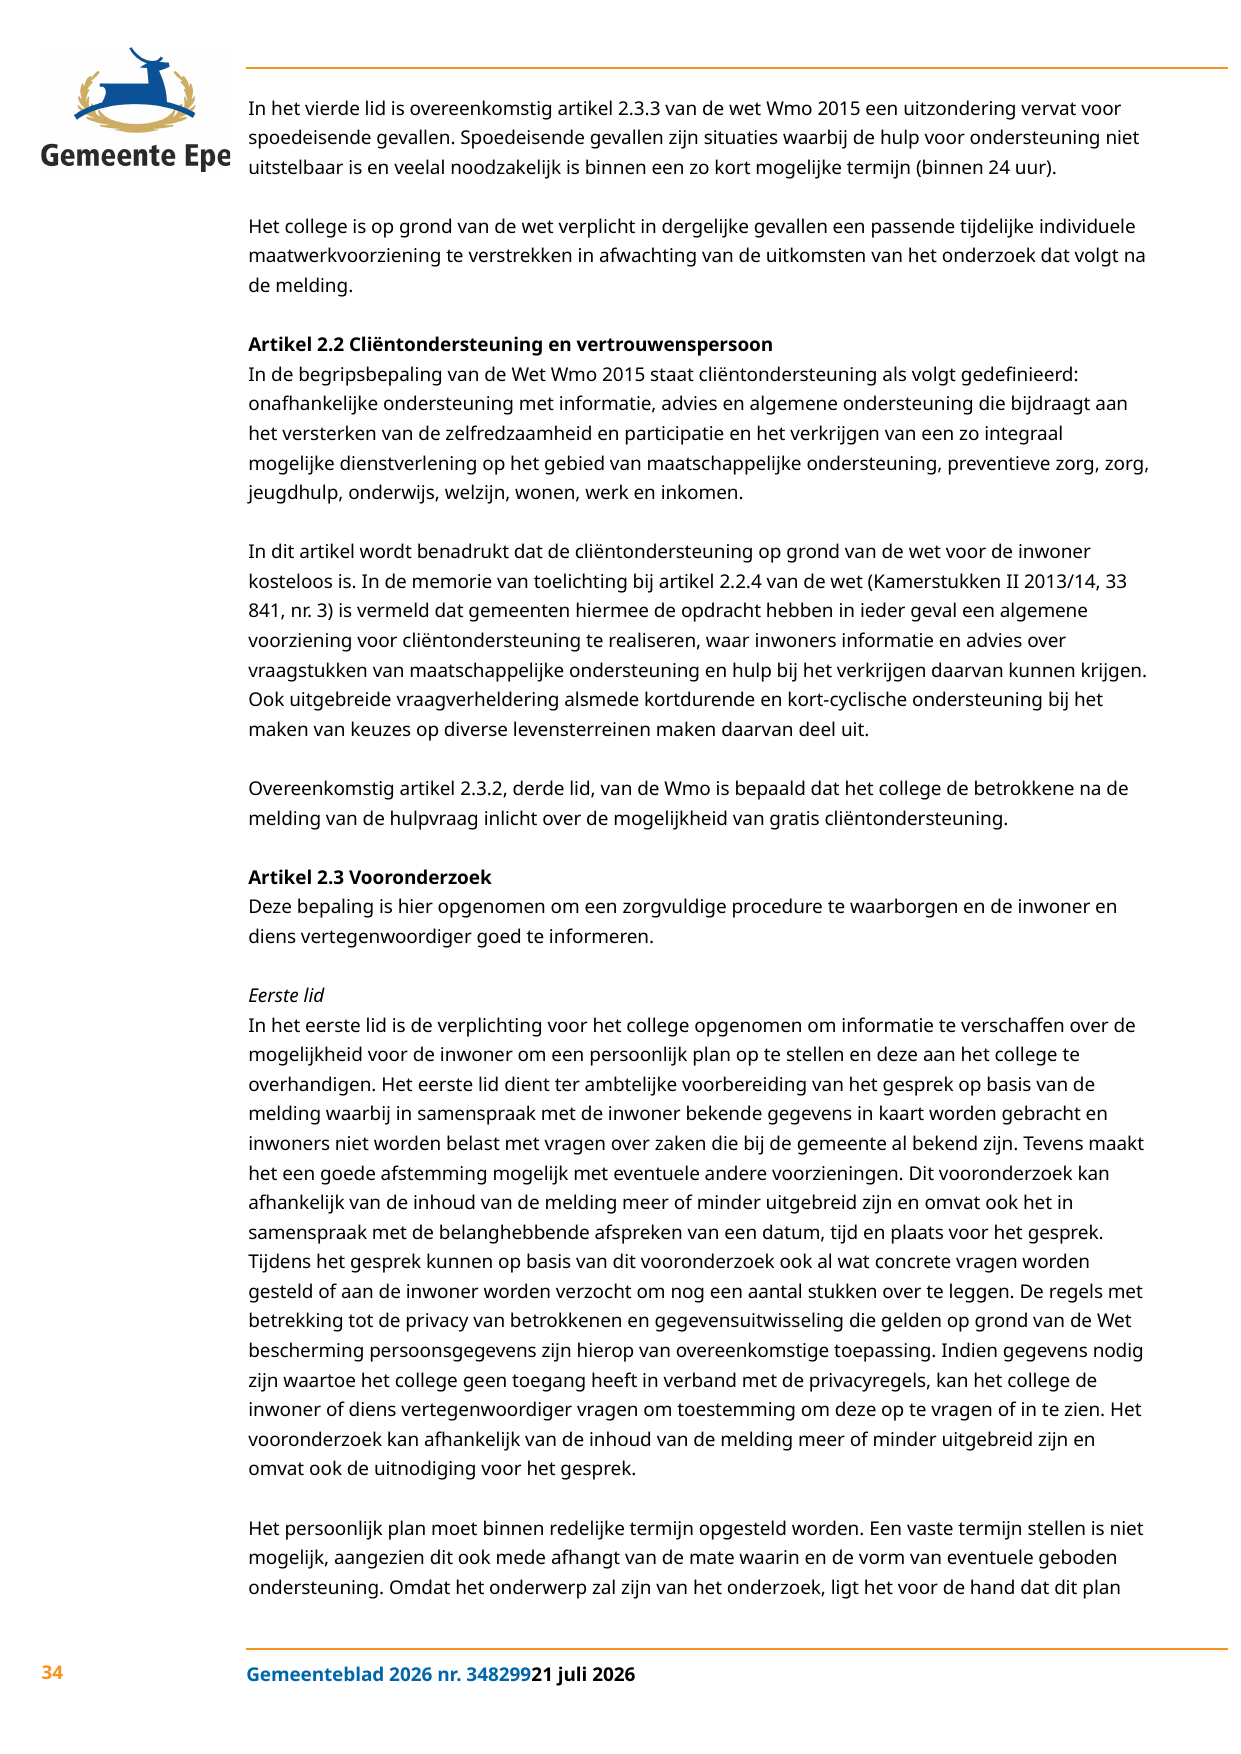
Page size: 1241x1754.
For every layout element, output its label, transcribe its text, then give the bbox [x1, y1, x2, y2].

text Het persoonlijk plan moet binnen redelijke termijn opgesteld worden. Een vaste termijn stellen is niet mogelijk, aangezien dit ook mede afhangt van de mate waarin en de vorm van eventuele geboden ondersteuning. Omdat het onderwerp zal zijn van het onderzoek, ligt het voor de hand dat dit plan [248, 1515, 1152, 1600]
text Artikel 2.3 Vooronderzoek [248, 864, 1152, 890]
text In dit artikel wordt benadrukt dat de cliëntondersteuning op grond van de wet voor de inwoner kosteloos is. In de memorie van toelichting bij artikel 2.2.4 van de wet (Kamerstukken II 2013/14, 33 841, nr. 3) is vermeld dat gemeenten hiermee de opdracht hebben in ieder geval een algemene voorziening voor cliëntondersteuning te realiseren, waar inwoners informatie en advies over vraagstukken van maatschappelijke ondersteuning en hulp bij het verkrijgen daarvan kunnen krijgen. Ook uitgebreide vraagverheldering alsmede kortdurende en kort-cyclische ondersteuning bij het maken van keuzes op diverse levensterreinen maken daarvan deel uit. [248, 538, 1152, 742]
text Het college is op grond van de wet verplicht in dergelijke gevallen een passende tijdelijke individuele maatwerkvoorziening te verstrekken in afwachting van de uitkomsten van het onderzoek dat volgt na de melding. [248, 213, 1152, 298]
text Deze bepaling is hier opgenomen om een zorgvuldige procedure te waarborgen en de inwoner en diens vertegenwoordiger goed te informeren. [248, 893, 1152, 949]
text In het vierde lid is overeenkomstig artikel 2.3.3 van de wet Wmo 2015 een uitzondering vervat voor spoedeisende gevallen. Spoedeisende gevallen zijn situaties waarbij de hulp voor ondersteuning niet uitstelbaar is en veelal noodzakelijk is binnen een zo kort mogelijke termijn (binnen 24 uur). [248, 95, 1152, 180]
text Overeenkomstig artikel 2.3.2, derde lid, van de Wmo is bepaald dat het college de betrokkene na de melding van de hulpvraag inlicht over de mogelijkheid van gratis cliëntondersteuning. [248, 775, 1152, 831]
text Artikel 2.2 Cliëntondersteuning en vertrouwenspersoon [248, 331, 1152, 357]
text In de begripsbepaling van de Wet Wmo 2015 staat cliëntondersteuning als volgt gedefinieerd: onafhankelijke ondersteuning met informatie, advies en algemene ondersteuning die bijdraagt aan het versterken van de zelfredzaamheid en participatie en het verkrijgen van een zo integraal mogelijke dienstverlening op het gebied van maatschappelijke ondersteuning, preventieve zorg, zorg, jeugdhulp, onderwijs, welzijn, wonen, werk en inkomen. [248, 361, 1152, 505]
text In het eerste lid is de verplichting voor het college opgenomen om informatie te verschaffen over de mogelijkheid voor de inwoner om een persoonlijk plan op te stellen en deze aan het college te overhandigen. Het eerste lid dient ter ambtelijke voorbereiding van het gesprek op basis van de melding waarbij in samenspraak met de inwoner bekende gegevens in kaart worden gebracht en inwoners niet worden belast met vragen over zaken die bij de gemeente al bekend zijn. Tevens maakt het een goede afstemming mogelijk met eventuele andere voorzieningen. Dit vooronderzoek kan afhankelijk van de inhoud van de melding meer of minder uitgebreid zijn en omvat ook het in samenspraak met de belanghebbende afspreken van een datum, tijd en plaats voor het gesprek. Tijdens het gesprek kunnen op basis van dit vooronderzoek ook al wat concrete vragen worden gesteld of aan de inwoner worden verzocht om nog een aantal stukken over te leggen. De regels met betrekking tot de privacy van betrokkenen en gegevensuitwisseling die gelden op grond van de Wet bescherming persoonsgegevens zijn hierop van overeenkomstige toepassing. Indien gegevens nodig zijn waartoe het college geen toegang heeft in verband met de privacyregels, kan het college de inwoner of diens vertegenwoordiger vragen om toestemming om deze op te vragen of in te zien. Het vooronderzoek kan afhankelijk van de inhoud van de melding meer of minder uitgebreid zijn en omvat ook de uitnodiging voor het gesprek. [248, 1012, 1152, 1481]
picture [41, 47, 231, 172]
text Eerste lid [248, 982, 1152, 1008]
